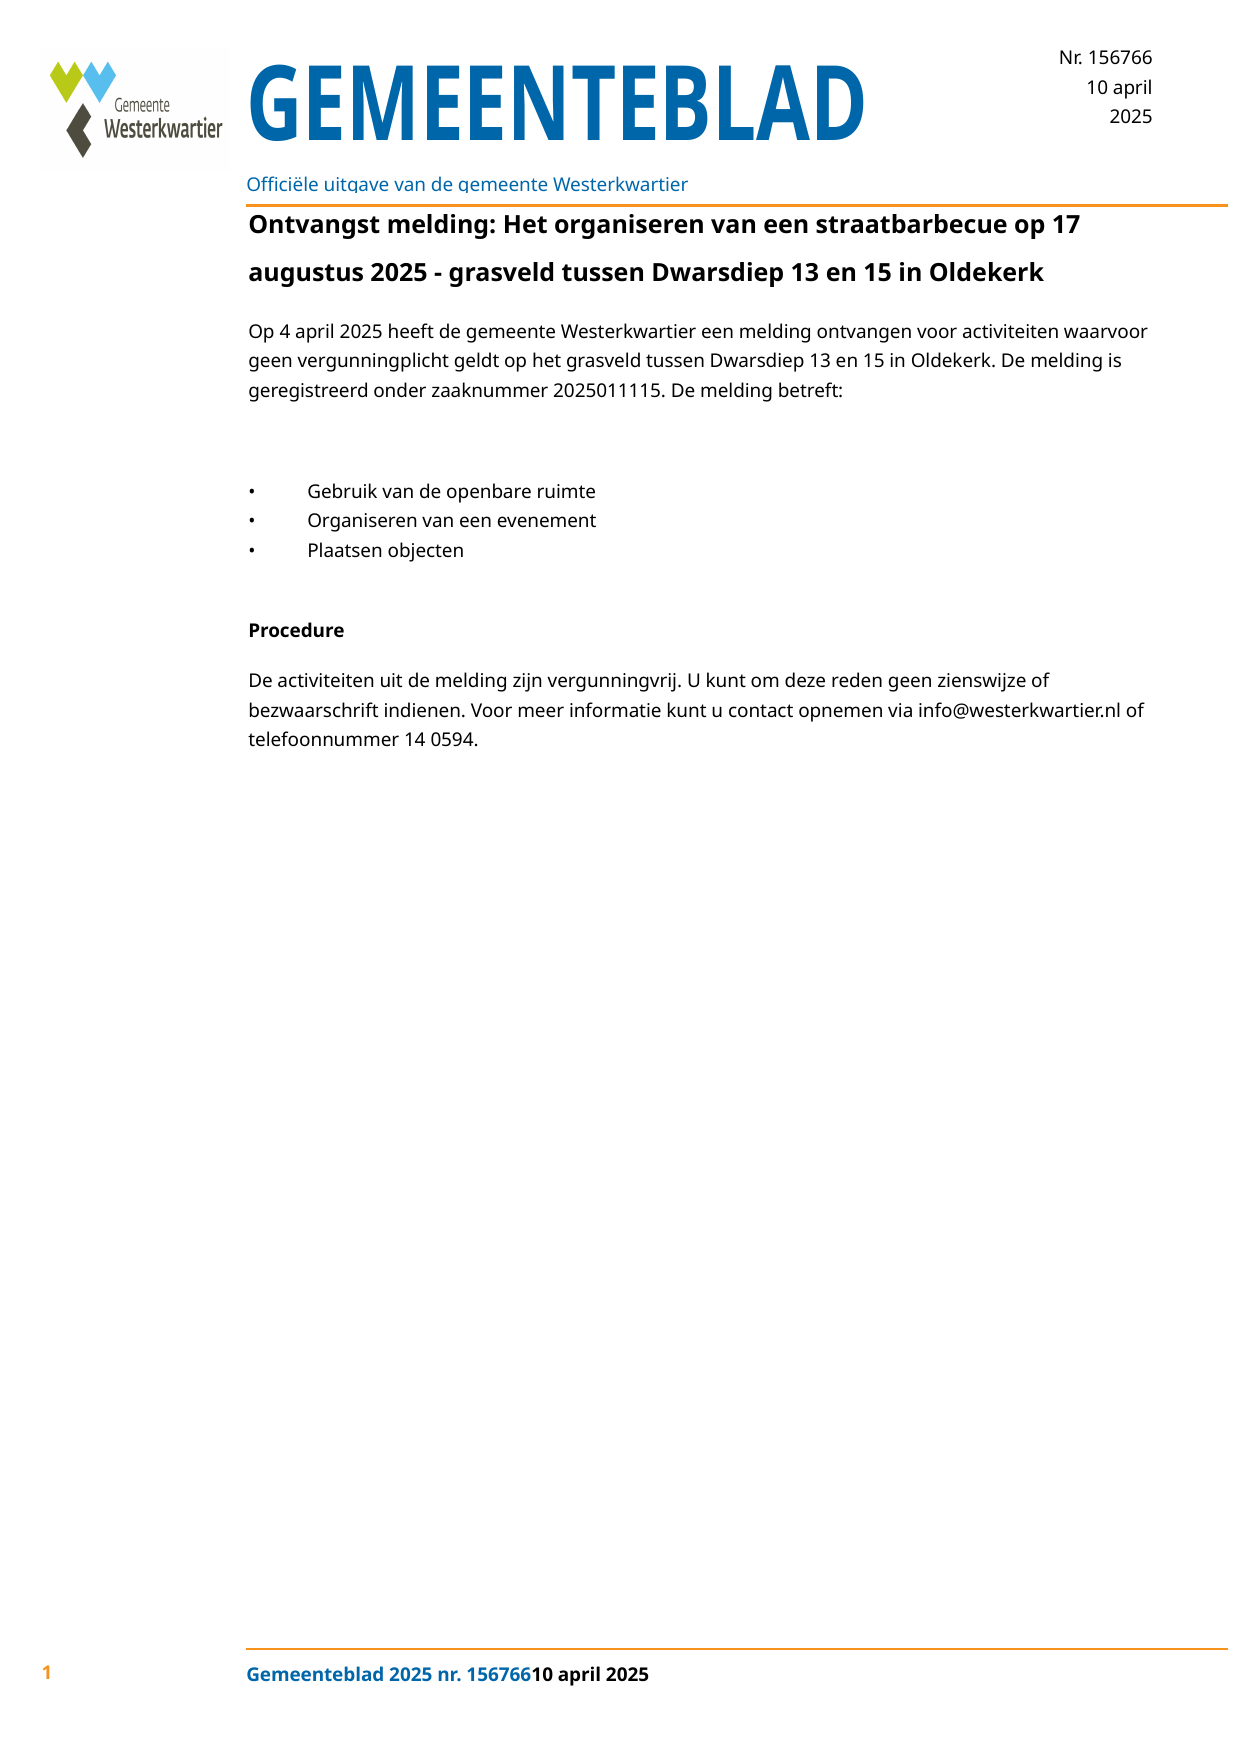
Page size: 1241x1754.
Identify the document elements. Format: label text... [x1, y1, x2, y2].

text De activiteiten uit de melding zijn vergunningvrij. U kunt om deze reden geen zienswijze of bezwaarschrift indienen. Voor meer informatie kunt u contact opnemen via info@westerkwartier.nl of telefoonnummer 14 0594. [248, 667, 1152, 752]
list Gebruik van de openbare ruimte [248, 478, 1152, 504]
text Ontvangst melding: Het organiseren van een straatbarbecue op 17 augustus 2025 - grasveld tussen Dwarsdiep 13 en 15 in Oldekerk [248, 207, 1152, 288]
list Plaatsen objecten [248, 537, 1152, 563]
text Procedure [248, 617, 1152, 643]
list Organiseren van een evenement [248, 507, 1152, 533]
text Op 4 april 2025 heeft de gemeente Westerkwartier een melding ontvangen voor activiteiten waarvoor geen vergunningplicht geldt op het grasveld tussen Dwarsdiep 13 en 15 in Oldekerk. De melding is geregistreerd onder zaaknummer 2025011115. De melding betreft: [248, 318, 1152, 403]
picture [41, 47, 231, 172]
